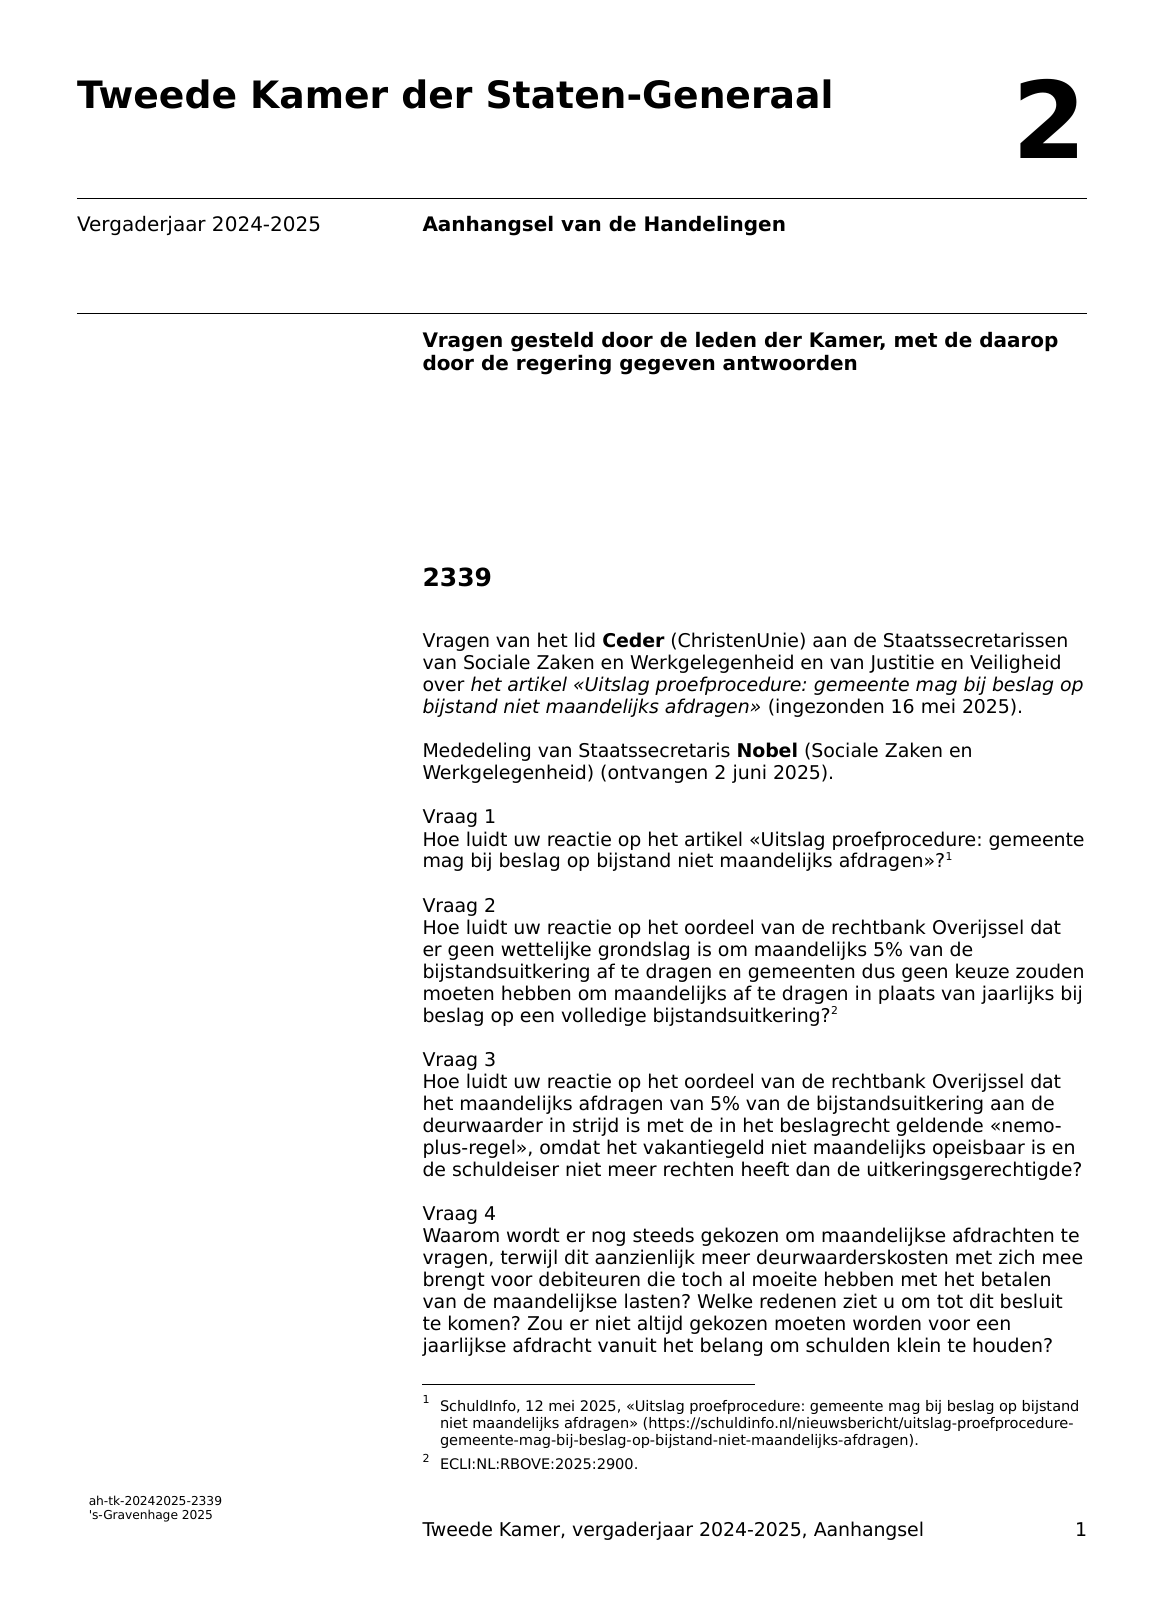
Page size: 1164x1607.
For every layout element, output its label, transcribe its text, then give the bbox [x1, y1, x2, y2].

text Hoe luidt uw reactie op het artikel «Uitslag proefprocedure: gemeente mag bij beslag op bijstand niet maandelijks afdragen»? [422, 828, 1087, 872]
table_cell [77, 314, 422, 375]
text Hoe luidt uw reactie op het oordeel van de rechtbank Overijssel dat het maandelijks afdragen van 5% van de bijstandsuitkering aan de deurwaarder in strijd is met de in het beslagrecht geldende «nemo-plus-regel», omdat het vakantiegeld niet maandelijks opeisbaar is en de schuldeiser niet meer rechten heeft dan de uitkeringsgerechtigde? [422, 1071, 1087, 1181]
text Vragen van het lid Ceder (ChristenUnie) aan de Staatssecretarissen van Sociale Zaken en Werkgelegenheid en van Justitie en Veiligheid over het artikel «Uitslag proefprocedure: gemeente mag bij beslag op bijstand niet maandelijks afdragen» (ingezonden 16 mei 2025). [422, 630, 1087, 718]
table_cell Aanhangsel van de Handelingen [422, 199, 1087, 313]
text Vraag 4 [422, 1203, 1087, 1225]
text Vraag 2 [422, 894, 1087, 917]
text Waarom wordt er nog steeds gekozen om maandelijkse afdrachten te vragen, terwijl dit aanzienlijk meer deurwaarderskosten met zich mee brengt voor debiteuren die toch al moeite hebben met het betalen van de maandelijkse lasten? Welke redenen ziet u om tot dit besluit te komen? Zou er niet altijd gekozen moeten worden voor een jaarlijkse afdracht vanuit het belang om schulden klein te houden? [422, 1225, 1087, 1357]
text Vraag 3 [422, 1049, 1087, 1071]
text Hoe luidt uw reactie op het oordeel van de rechtbank Overijssel dat er geen wettelijke grondslag is om maandelijks 5% van de bijstandsuitkering af te dragen en gemeenten dus geen keuze zouden moeten hebben om maandelijks af te dragen in plaats van jaarlijks bij beslag op een volledige bijstandsuitkering? [422, 917, 1087, 1026]
text SchuldInfo, 12 mei 2025, «Uitslag proefprocedure: gemeente mag bij beslag op bijstand niet maandelijks afdragen» (https://schuldinfo.nl/nieuwsbericht/uitslag-proefprocedure-gemeente-mag-bij-beslag-op-bijstand-niet-maandelijks-afdragen). [422, 1393, 1087, 1449]
text ah-tk-20242025-2339 [88, 1494, 323, 1508]
table_header Tweede Kamer der Staten-Generaal [77, 59, 886, 198]
table_cell Vragen gesteld door de leden der Kamer, met de daarop door de regering gegeven antwoorden [422, 314, 1087, 375]
text Vraag 1 [422, 806, 1087, 828]
table_header 2 [886, 59, 1087, 198]
text 2339 [422, 563, 1087, 592]
text 's-Gravenhage 2025 [88, 1508, 323, 1522]
text Mededeling van Staatssecretaris Nobel (Sociale Zaken en Werkgelegenheid) (ontvangen 2 juni 2025). [422, 740, 1087, 784]
table_cell Vergaderjaar 2024-2025 [77, 199, 422, 313]
text ECLI:NL:RBOVE:2025:2900. [422, 1452, 1087, 1474]
